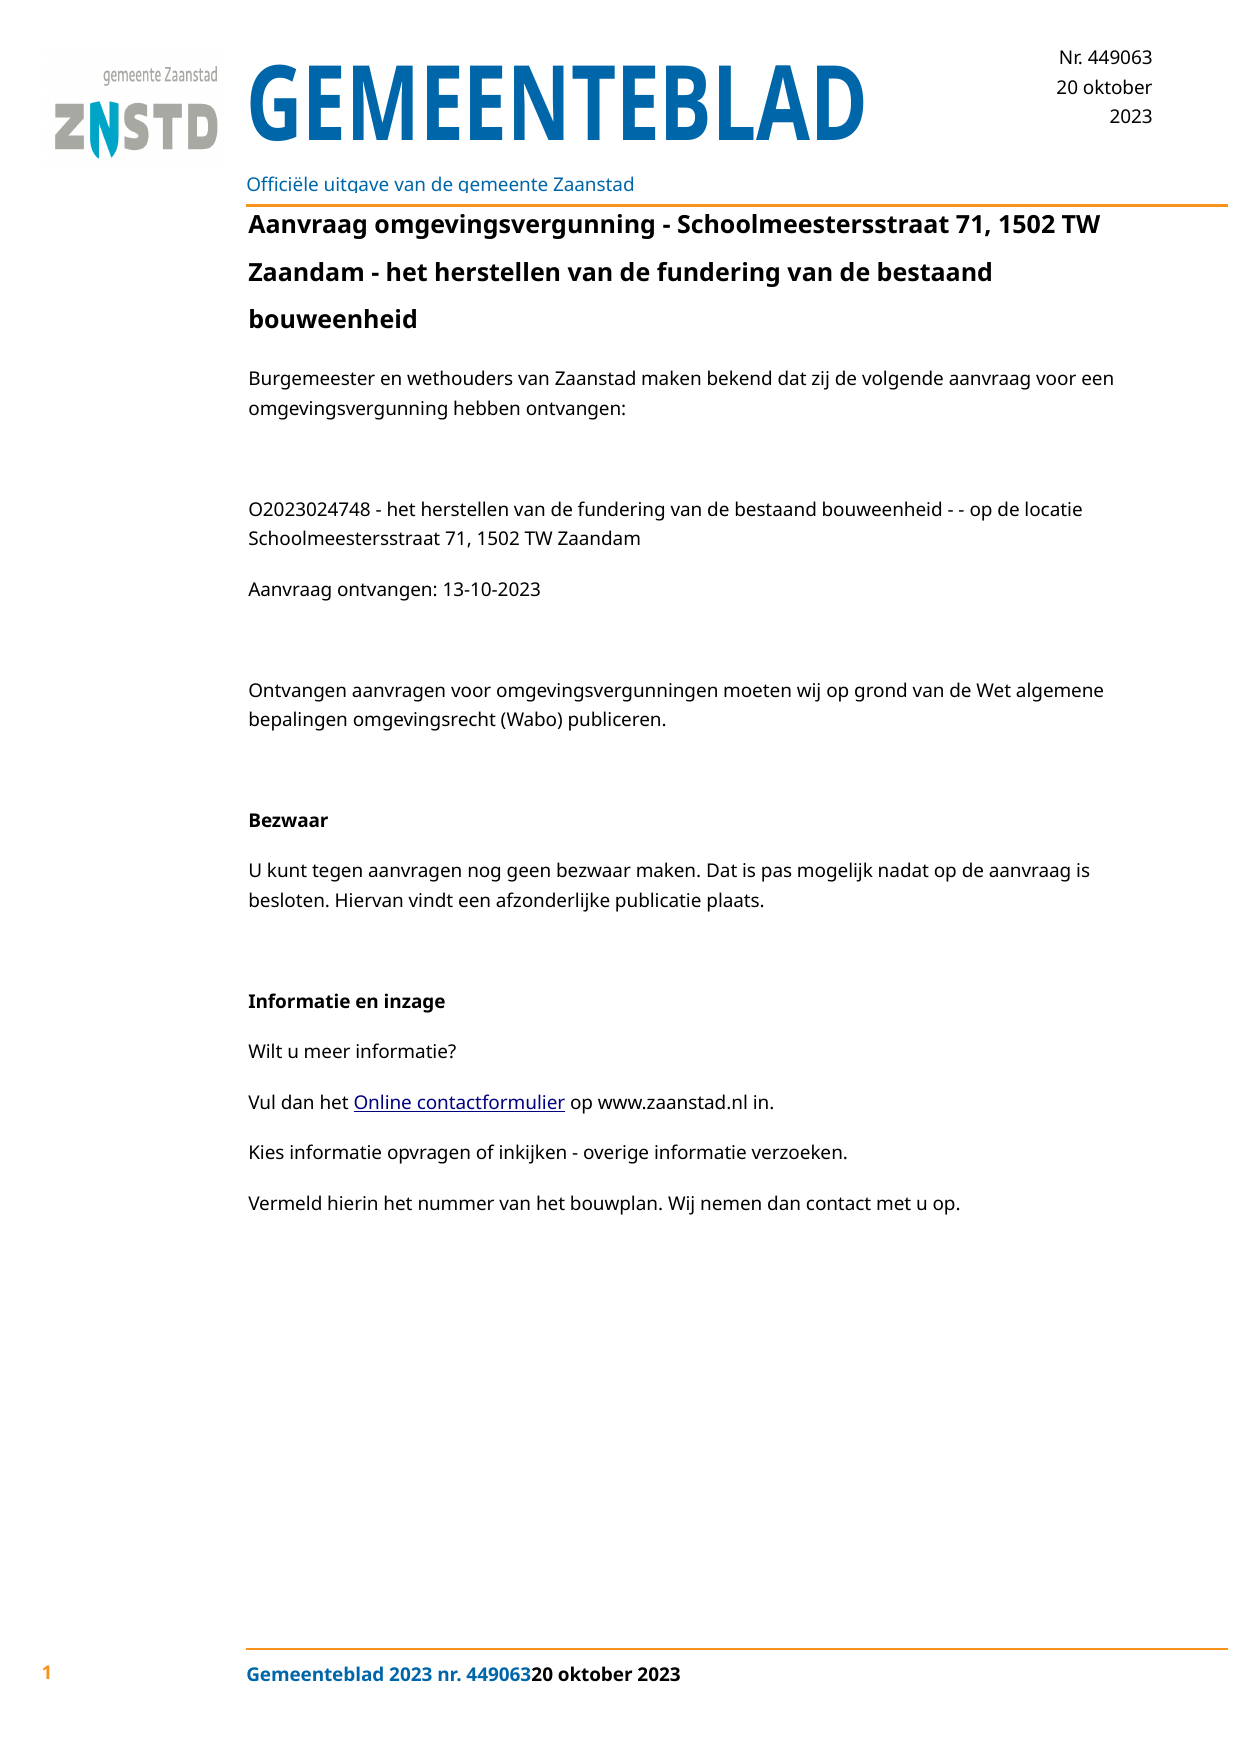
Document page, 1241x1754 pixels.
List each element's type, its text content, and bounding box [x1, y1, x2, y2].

text U kunt tegen aanvragen nog geen bezwaar maken. Dat is pas mogelijk nadat op de aanvraag is besloten. Hiervan vindt een afzonderlijke publicatie plaats. [248, 858, 1152, 913]
text Aanvraag ontvangen: 13-10-2023 [248, 576, 1152, 602]
text O2023024748 - het herstellen van de fundering van de bestaand bouweenheid - - op de locatie Schoolmeestersstraat 71, 1502 TW Zaandam [248, 496, 1152, 551]
text Kies informatie opvragen of inkijken - overige informatie verzoeken. [248, 1139, 1152, 1165]
text Aanvraag omgevingsvergunning - Schoolmeestersstraat 71, 1502 TW Zaandam - het herstellen van de fundering van de bestaand bouweenheid [248, 207, 1152, 336]
text Ontvangen aanvragen voor omgevingsvergunningen moeten wij op grond van de Wet algemene bepalingen omgevingsrecht (Wabo) publiceren. [248, 677, 1152, 732]
text Burgemeester en wethouders van Zaanstad maken bekend dat zij de volgende aanvraag voor een omgevingsvergunning hebben ontvangen: [248, 366, 1152, 421]
text Informatie en inzage [248, 988, 1152, 1014]
text Wilt u meer informatie? [248, 1038, 1152, 1064]
picture [41, 47, 231, 172]
text Vul dan het Online contactformulier op www.zaanstad.nl in. [248, 1089, 1152, 1114]
text Bezwaar [248, 807, 1152, 833]
text Vermeld hierin het nummer van het bouwplan. Wij nemen dan contact met u op. [248, 1190, 1152, 1215]
